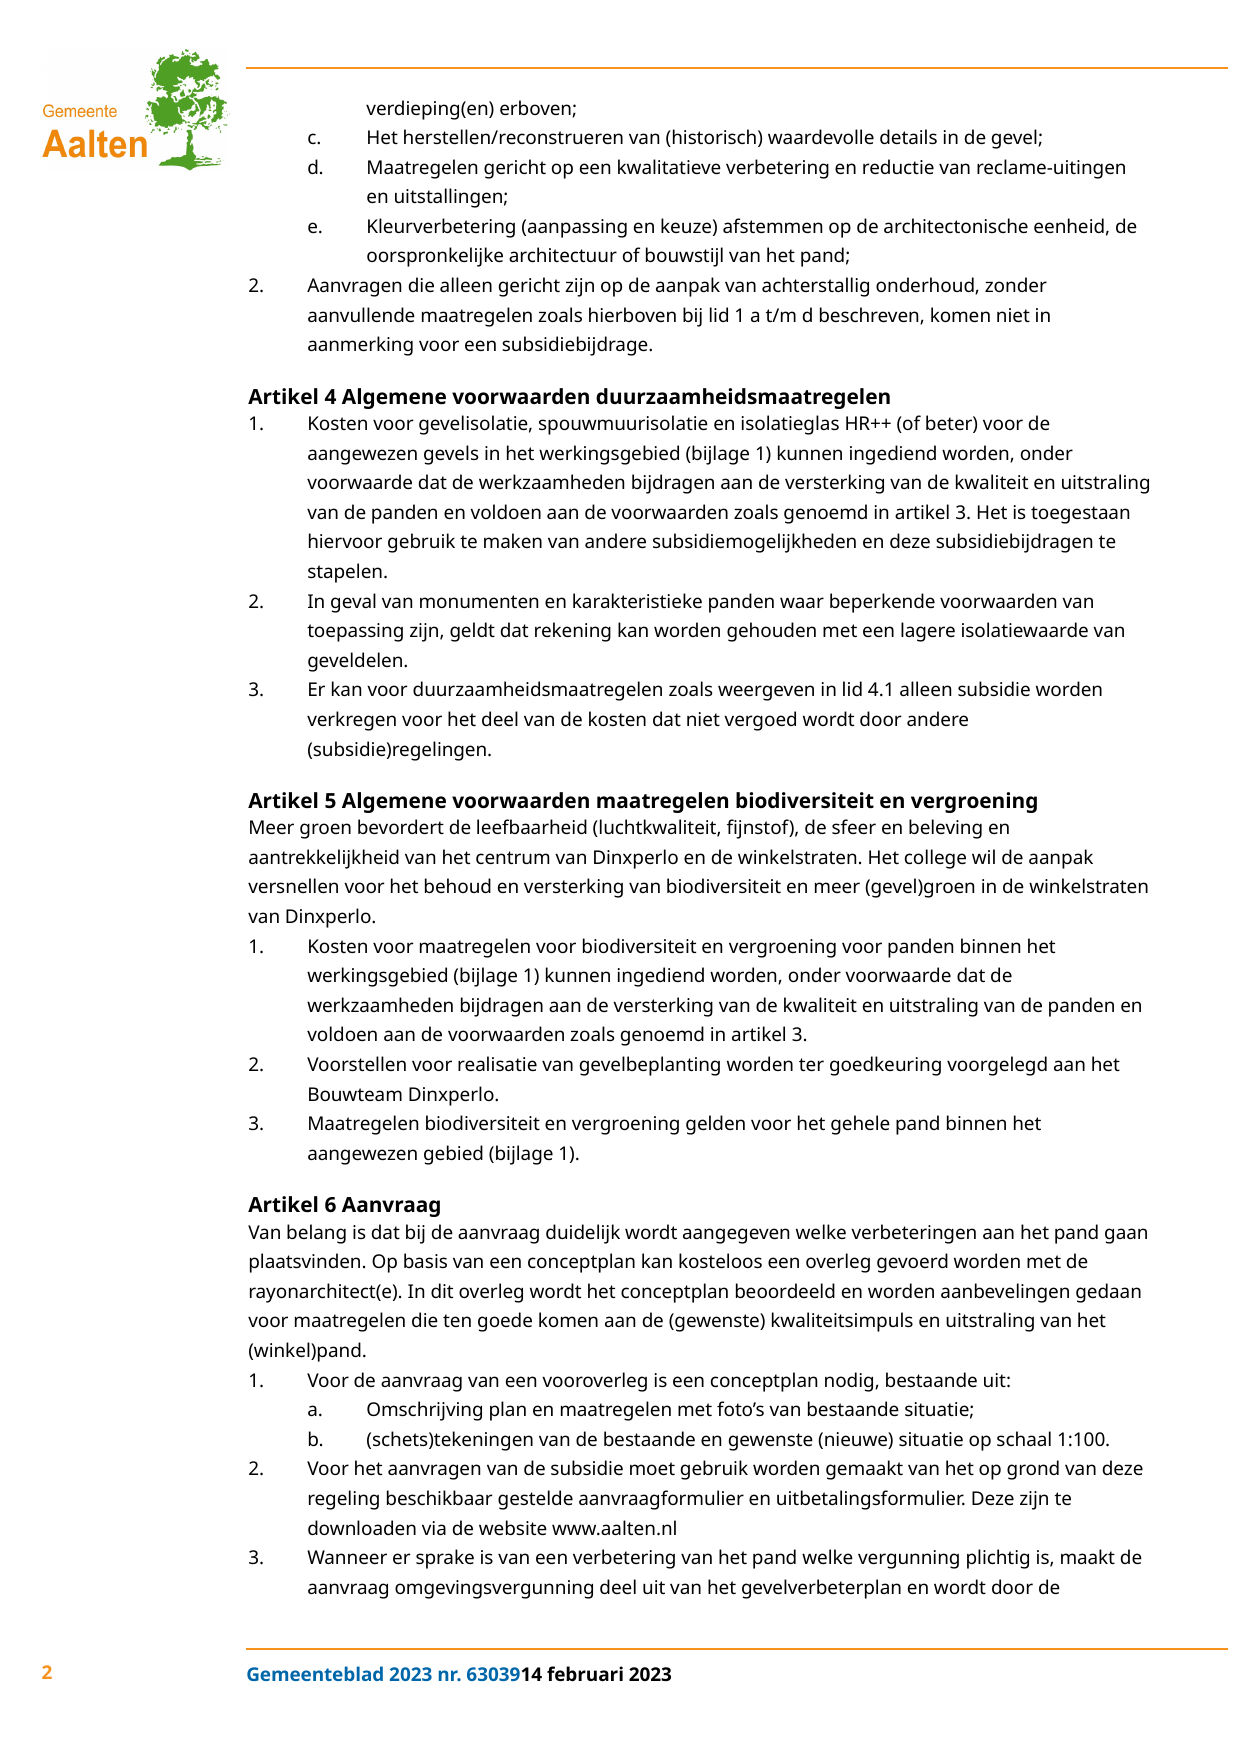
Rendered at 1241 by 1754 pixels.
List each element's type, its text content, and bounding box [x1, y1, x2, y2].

list Maatregelen gericht op een kwalitatieve verbetering en reductie van reclame-uitingen en uitstallingen; [307, 154, 1152, 209]
text Artikel 4 Algemene voorwaarden duurzaamheidsmaatregelen [248, 382, 1152, 410]
list Er kan voor duurzaamheidsmaatregelen zoals weergeven in lid 4.1 alleen subsidie worden verkregen voor het deel van de kosten dat niet vergoed wordt door andere (subsidie)regelingen. [248, 677, 1152, 761]
list Maatregelen biodiversiteit en vergroening gelden voor het gehele pand binnen het aangewezen gebied (bijlage 1). [248, 1110, 1152, 1166]
list Kleurverbetering (aanpassing en keuze) afstemmen op de architectonische eenheid, de oorspronkelijke architectuur of bouwstijl van het pand; [307, 213, 1152, 268]
list Aanvragen die alleen gericht zijn op de aanpak van achterstallig onderhoud, zonder aanvullende maatregelen zoals hierboven bij lid 1 a t/m d beschreven, komen niet in aanmerking voor een subsidiebijdrage. [248, 272, 1152, 357]
list Wanneer er sprake is van een verbetering van het pand welke vergunning plichtig is, maakt de aanvraag omgevingsvergunning deel uit van het gevelverbeterplan en wordt door de [248, 1544, 1152, 1599]
picture [41, 47, 231, 172]
list Omschrijving plan en maatregelen met foto’s van bestaande situatie; [307, 1396, 1152, 1422]
list Kosten voor maatregelen voor biodiversiteit en vergroening voor panden binnen het werkingsgebied (bijlage 1) kunnen ingediend worden, onder voorwaarde dat de werkzaamheden bijdragen aan de versterking van de kwaliteit en uitstraling van de panden en voldoen aan de voorwaarden zoals genoemd in artikel 3. [248, 933, 1152, 1047]
list Voor het aanvragen van de subsidie moet gebruik worden gemaakt van het op grond van deze regeling beschikbaar gestelde aanvraagformulier en uitbetalingsformulier. Deze zijn te downloaden via de website www.aalten.nl [248, 1456, 1152, 1540]
text Van belang is dat bij de aanvraag duidelijk wordt aangegeven welke verbeteringen aan het pand gaan plaatsvinden. Op basis van een conceptplan kan kosteloos een overleg gevoerd worden met de rayonarchitect(e). In dit overleg wordt het conceptplan beoordeeld en worden aanbevelingen gedaan voor maatregelen die ten goede komen aan de (gewenste) kwaliteitsimpuls en uitstraling van het (winkel)pand. [248, 1219, 1152, 1363]
list In geval van monumenten en karakteristieke panden waar beperkende voorwaarden van toepassing zijn, geldt dat rekening kan worden gehouden met een lagere isolatiewaarde van geveldelen. [248, 588, 1152, 673]
list Voorstellen voor realisatie van gevelbeplanting worden ter goedkeuring voorgelegd aan het Bouwteam Dinxperlo. [248, 1051, 1152, 1107]
list Kosten voor gevelisolatie, spouwmuurisolatie en isolatieglas HR++ (of beter) voor de aangewezen gevels in het werkingsgebied (bijlage 1) kunnen ingediend worden, onder voorwaarde dat de werkzaamheden bijdragen aan de versterking van de kwaliteit en uitstraling van de panden en voldoen aan de voorwaarden zoals genoemd in artikel 3. Het is toegestaan hiervoor gebruik te maken van andere subsidiemogelijkheden en deze subsidiebijdragen te stapelen. [248, 410, 1152, 584]
list verdieping(en) erboven; [307, 95, 1152, 121]
list Het herstellen/reconstrueren van (historisch) waardevolle details in de gevel; [307, 124, 1152, 150]
text Artikel 5 Algemene voorwaarden maatregelen biodiversiteit en vergroening [248, 786, 1152, 814]
text Meer groen bevordert de leefbaarheid (luchtkwaliteit, fijnstof), de sfeer en beleving en aantrekkelijkheid van het centrum van Dinxperlo en de winkelstraten. Het college wil de aanpak versnellen voor het behoud en versterking van biodiversiteit en meer (gevel)groen in de winkelstraten van Dinxperlo. [248, 814, 1152, 929]
list (schets)tekeningen van de bestaande en gewenste (nieuwe) situatie op schaal 1:100. [307, 1426, 1152, 1452]
list Voor de aanvraag van een vooroverleg is een conceptplan nodig, bestaande uit: [248, 1367, 1152, 1392]
text Artikel 6 Aanvraag [248, 1190, 1152, 1219]
